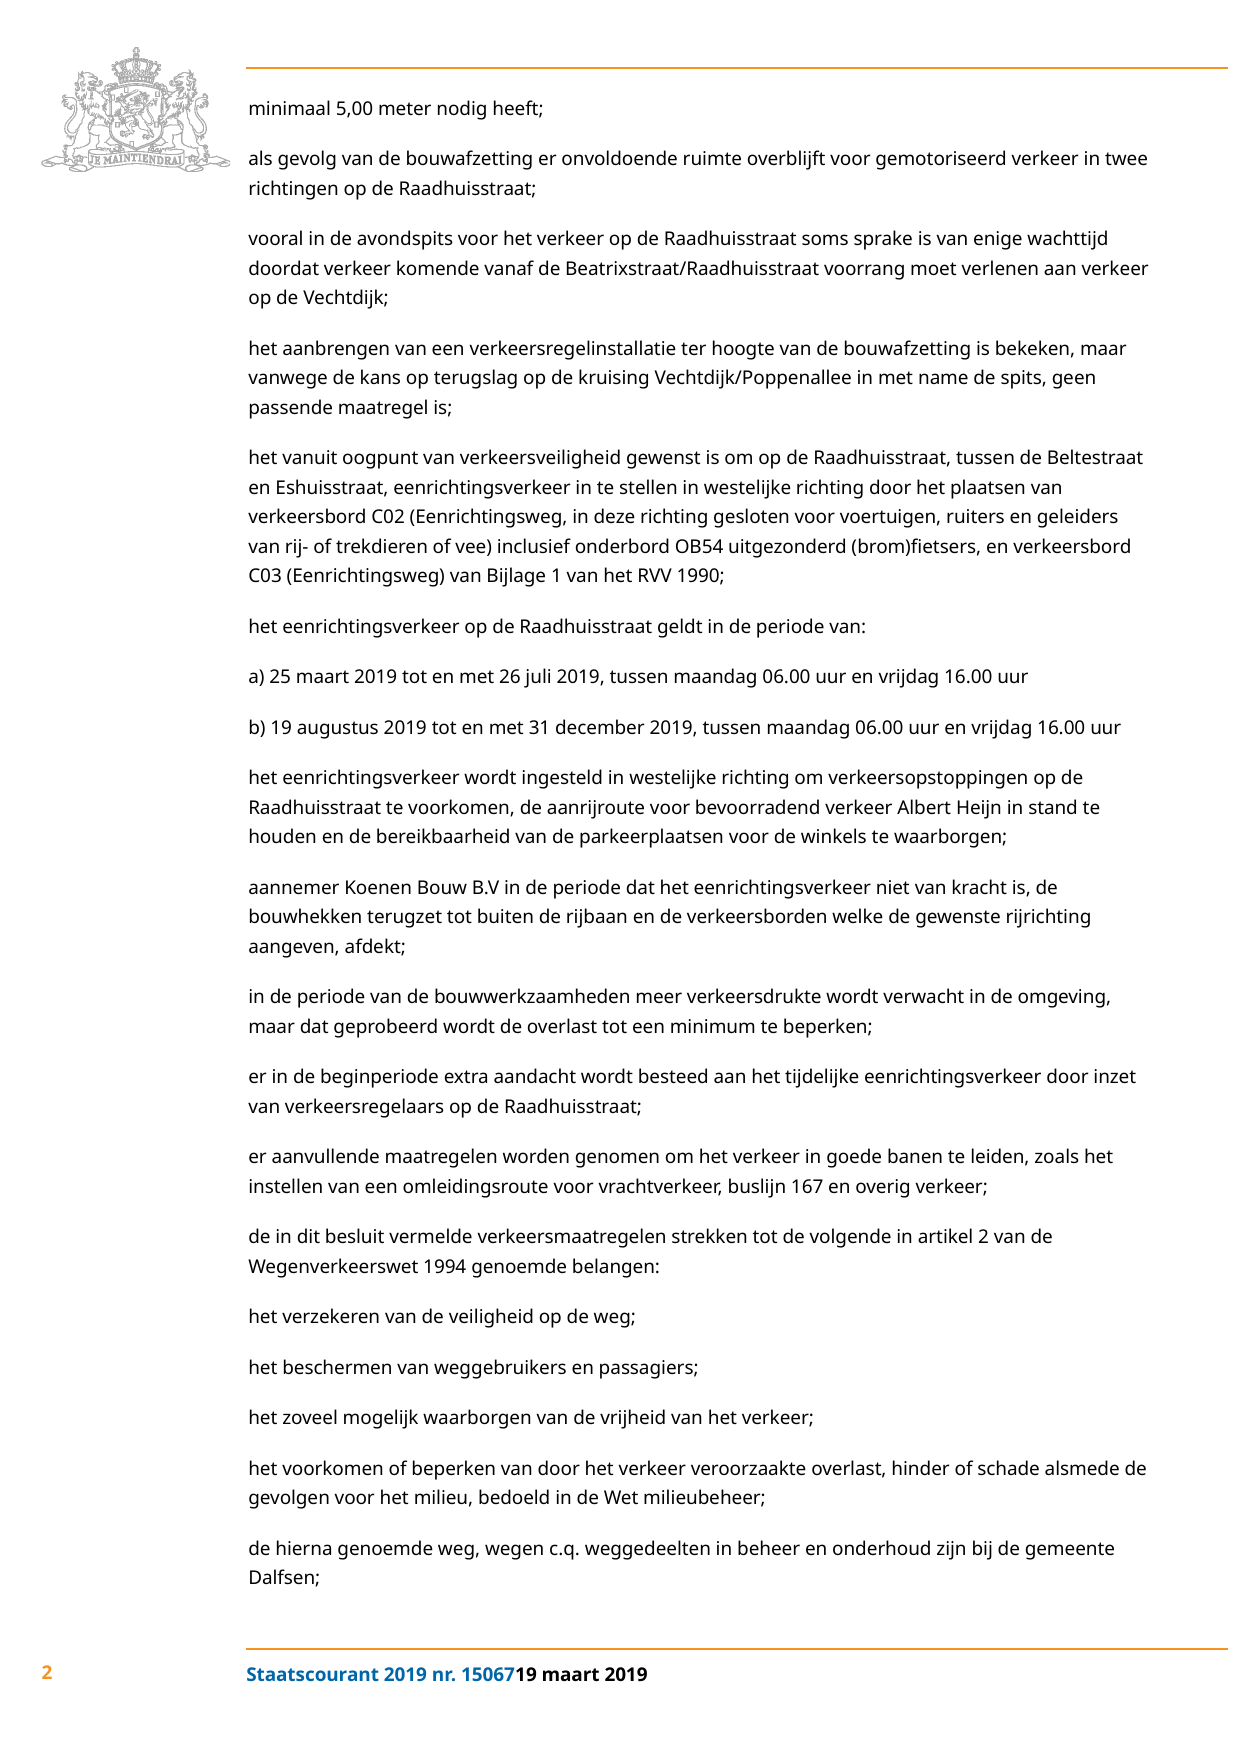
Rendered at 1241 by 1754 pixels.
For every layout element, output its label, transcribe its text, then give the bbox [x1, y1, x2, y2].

text het eenrichtingsverkeer op de Raadhuisstraat geldt in de periode van: [248, 613, 1152, 639]
text het zoveel mogelijk waarborgen van de vrijheid van het verkeer; [248, 1404, 1152, 1430]
text vooral in de avondspits voor het verkeer op de Raadhuisstraat soms sprake is van enige wachttijd doordat verkeer komende vanaf de Beatrixstraat/Raadhuisstraat voorrang moet verlenen aan verkeer op de Vechtdijk; [248, 225, 1152, 310]
text het aanbrengen van een verkeersregelinstallatie ter hoogte van de bouwafzetting is bekeken, maar vanwege de kans op terugslag op de kruising Vechtdijk/Poppenallee in met name de spits, geen passende maatregel is; [248, 335, 1152, 420]
text b) 19 augustus 2019 tot en met 31 december 2019, tussen maandag 06.00 uur en vrijdag 16.00 uur [248, 714, 1152, 740]
text het beschermen van weggebruikers en passagiers; [248, 1354, 1152, 1380]
text aannemer Koenen Bouw B.V in de periode dat het eenrichtingsverkeer niet van kracht is, de bouwhekken terugzet tot buiten de rijbaan en de verkeersborden welke de gewenste rijrichting aangeven, afdekt; [248, 874, 1152, 959]
text het verzekeren van de veiligheid op de weg; [248, 1303, 1152, 1329]
text het vanuit oogpunt van verkeersveiligheid gewenst is om op de Raadhuisstraat, tussen de Beltestraat en Eshuisstraat, eenrichtingsverkeer in te stellen in westelijke richting door het plaatsen van verkeersbord C02 (Eenrichtingsweg, in deze richting gesloten voor voertuigen, ruiters en geleiders van rij- of trekdieren of vee) inclusief onderbord OB54 uitgezonderd (brom)fietsers, en verkeersbord C03 (Eenrichtingsweg) van Bijlage 1 van het RVV 1990; [248, 444, 1152, 588]
picture [41, 47, 231, 172]
text als gevolg van de bouwafzetting er onvoldoende ruimte overblijft voor gemotoriseerd verkeer in twee richtingen op de Raadhuisstraat; [248, 145, 1152, 201]
text er in de beginperiode extra aandacht wordt besteed aan het tijdelijke eenrichtingsverkeer door inzet van verkeersregelaars op de Raadhuisstraat; [248, 1063, 1152, 1119]
text a) 25 maart 2019 tot en met 26 juli 2019, tussen maandag 06.00 uur en vrijdag 16.00 uur [248, 663, 1152, 689]
text het eenrichtingsverkeer wordt ingesteld in westelijke richting om verkeersopstoppingen op de Raadhuisstraat te voorkomen, de aanrijroute voor bevoorradend verkeer Albert Heijn in stand te houden en de bereikbaarheid van de parkeerplaatsen voor de winkels te waarborgen; [248, 764, 1152, 849]
text de in dit besluit vermelde verkeersmaatregelen strekken tot de volgende in artikel 2 van de Wegenverkeerswet 1994 genoemde belangen: [248, 1223, 1152, 1279]
text minimaal 5,00 meter nodig heeft; [248, 95, 1152, 121]
text in de periode van de bouwwerkzaamheden meer verkeersdrukte wordt verwacht in de omgeving, maar dat geprobeerd wordt de overlast tot een minimum te beperken; [248, 983, 1152, 1039]
text de hierna genoemde weg, wegen c.q. weggedeelten in beheer en onderhoud zijn bij de gemeente Dalfsen; [248, 1535, 1152, 1590]
text het voorkomen of beperken van door het verkeer veroorzaakte overlast, hinder of schade alsmede de gevolgen voor het milieu, bedoeld in de Wet milieubeheer; [248, 1455, 1152, 1510]
text er aanvullende maatregelen worden genomen om het verkeer in goede banen te leiden, zoals het instellen van een omleidingsroute voor vrachtverkeer, buslijn 167 en overig verkeer; [248, 1143, 1152, 1199]
